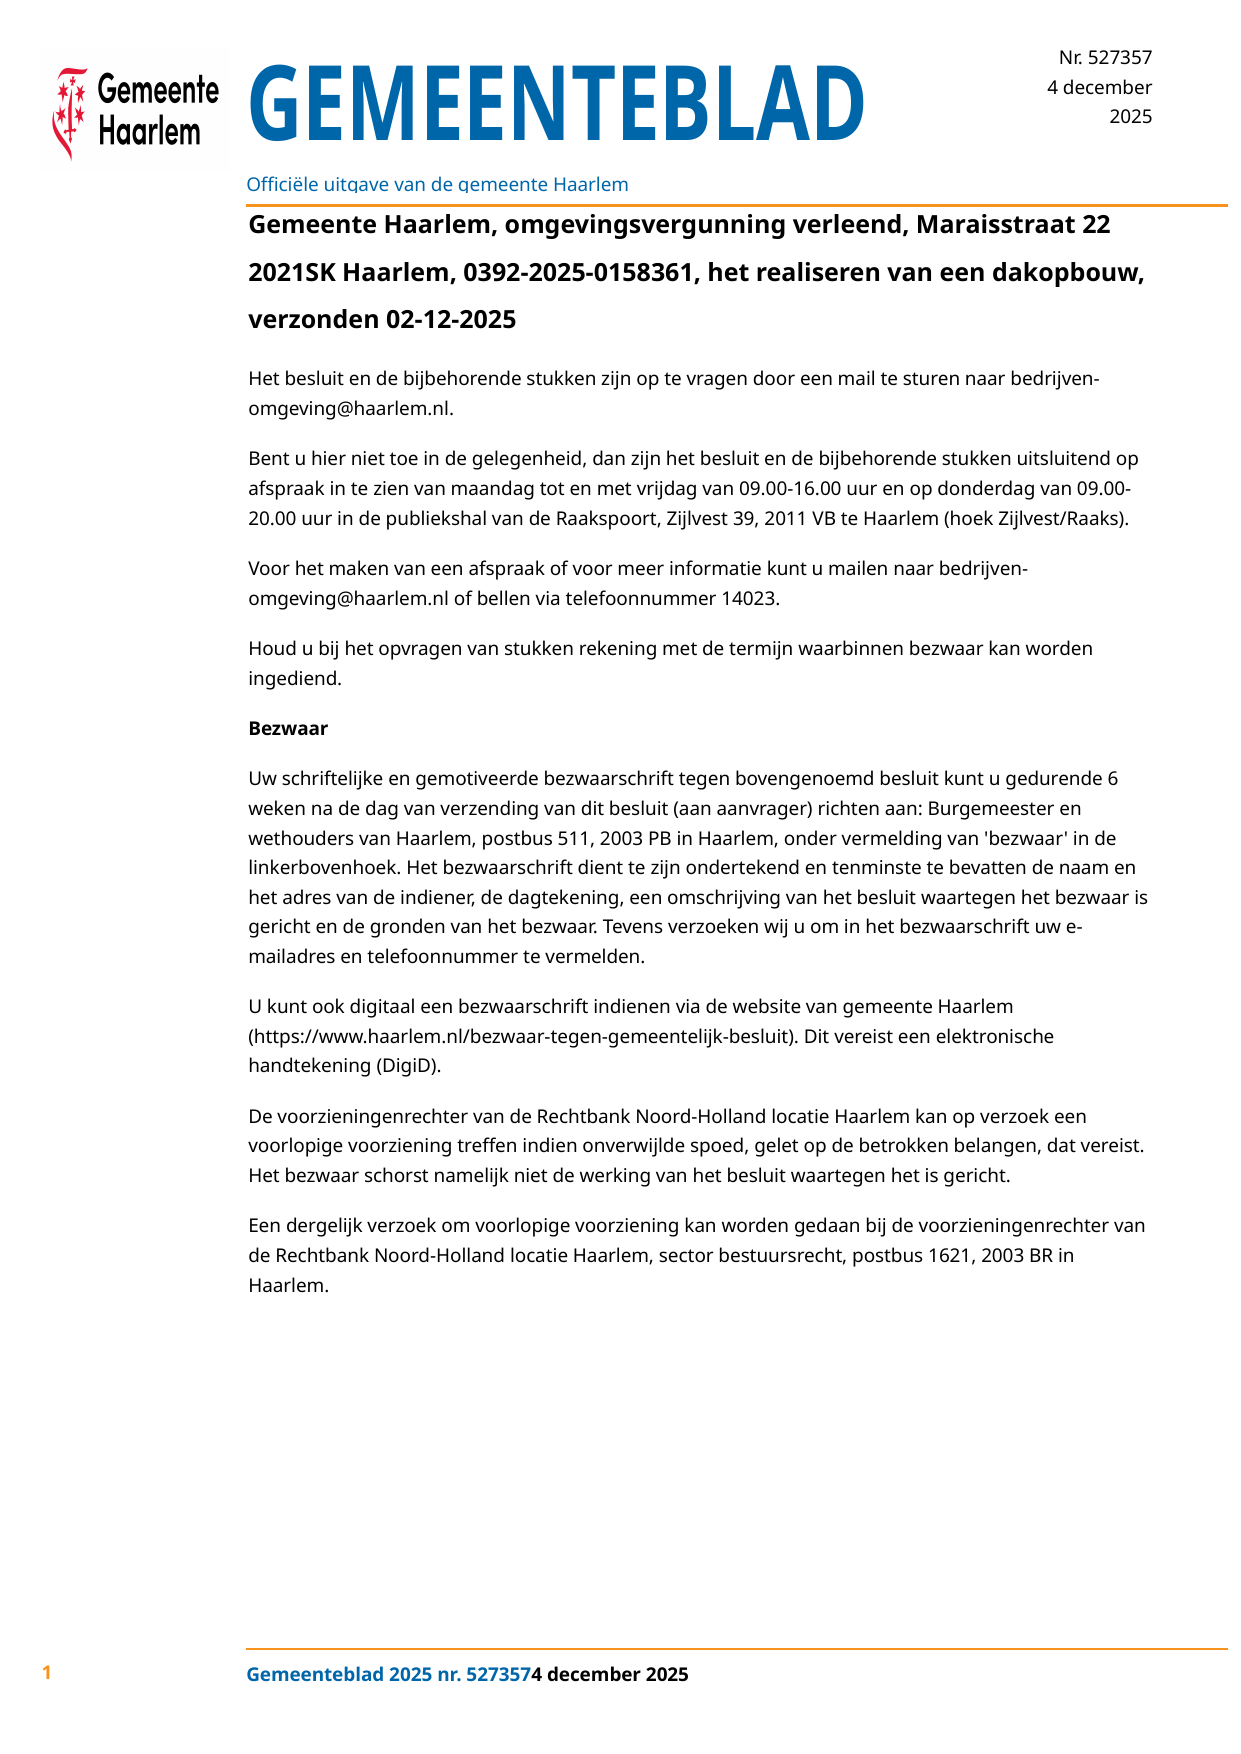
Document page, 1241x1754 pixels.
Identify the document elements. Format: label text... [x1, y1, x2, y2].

text Uw schriftelijke en gemotiveerde bezwaarschrift tegen bovengenoemd besluit kunt u gedurende 6 weken na de dag van verzending van dit besluit (aan aanvrager) richten aan: Burgemeester en wethouders van Haarlem, postbus 511, 2003 PB in Haarlem, onder vermelding van 'bezwaar' in de linkerbovenhoek. Het bezwaarschrift dient te zijn ondertekend en tenminste te bevatten de naam en het adres van de indiener, de dagtekening, een omschrijving van het besluit waartegen het bezwaar is gericht en de gronden van het bezwaar. Tevens verzoeken wij u om in het bezwaarschrift uw e-mailadres en telefoonnummer te vermelden. [248, 766, 1152, 969]
text De voorzieningenrechter van de Rechtbank Noord-Holland locatie Haarlem kan op verzoek een voorlopige voorziening treffen indien onverwijlde spoed, gelet op de betrokken belangen, dat vereist. Het bezwaar schorst namelijk niet de werking van het besluit waartegen het is gericht. [248, 1103, 1152, 1188]
text Bent u hier niet toe in de gelegenheid, dan zijn het besluit en de bijbehorende stukken uitsluitend op afspraak in te zien van maandag tot en met vrijdag van 09.00-16.00 uur en op donderdag van 09.00-20.00 uur in de publiekshal van de Raakspoort, Zijlvest 39, 2011 VB te Haarlem (hoek Zijlvest/Raaks). [248, 446, 1152, 530]
text Bezwaar [248, 715, 1152, 741]
text Het besluit en de bijbehorende stukken zijn op te vragen door een mail te sturen naar bedrijven-omgeving@haarlem.nl. [248, 366, 1152, 421]
picture [41, 47, 231, 172]
text Een dergelijk verzoek om voorlopige voorziening kan worden gedaan bij de voorzieningenrechter van de Rechtbank Noord-Holland locatie Haarlem, sector bestuursrecht, postbus 1621, 2003 BR in Haarlem. [248, 1213, 1152, 1297]
text Gemeente Haarlem, omgevingsvergunning verleend, Maraisstraat 22 2021SK Haarlem, 0392-2025-0158361, het realiseren van een dakopbouw, verzonden 02-12-2025 [248, 207, 1152, 336]
text U kunt ook digitaal een bezwaarschrift indienen via de website van gemeente Haarlem (https://www.haarlem.nl/bezwaar-tegen-gemeentelijk-besluit). Dit vereist een elektronische handtekening (DigiD). [248, 993, 1152, 1078]
text Houd u bij het opvragen van stukken rekening met de termijn waarbinnen bezwaar kan worden ingediend. [248, 635, 1152, 690]
text Voor het maken van een afspraak of voor meer informatie kunt u mailen naar bedrijven-omgeving@haarlem.nl of bellen via telefoonnummer 14023. [248, 555, 1152, 610]
